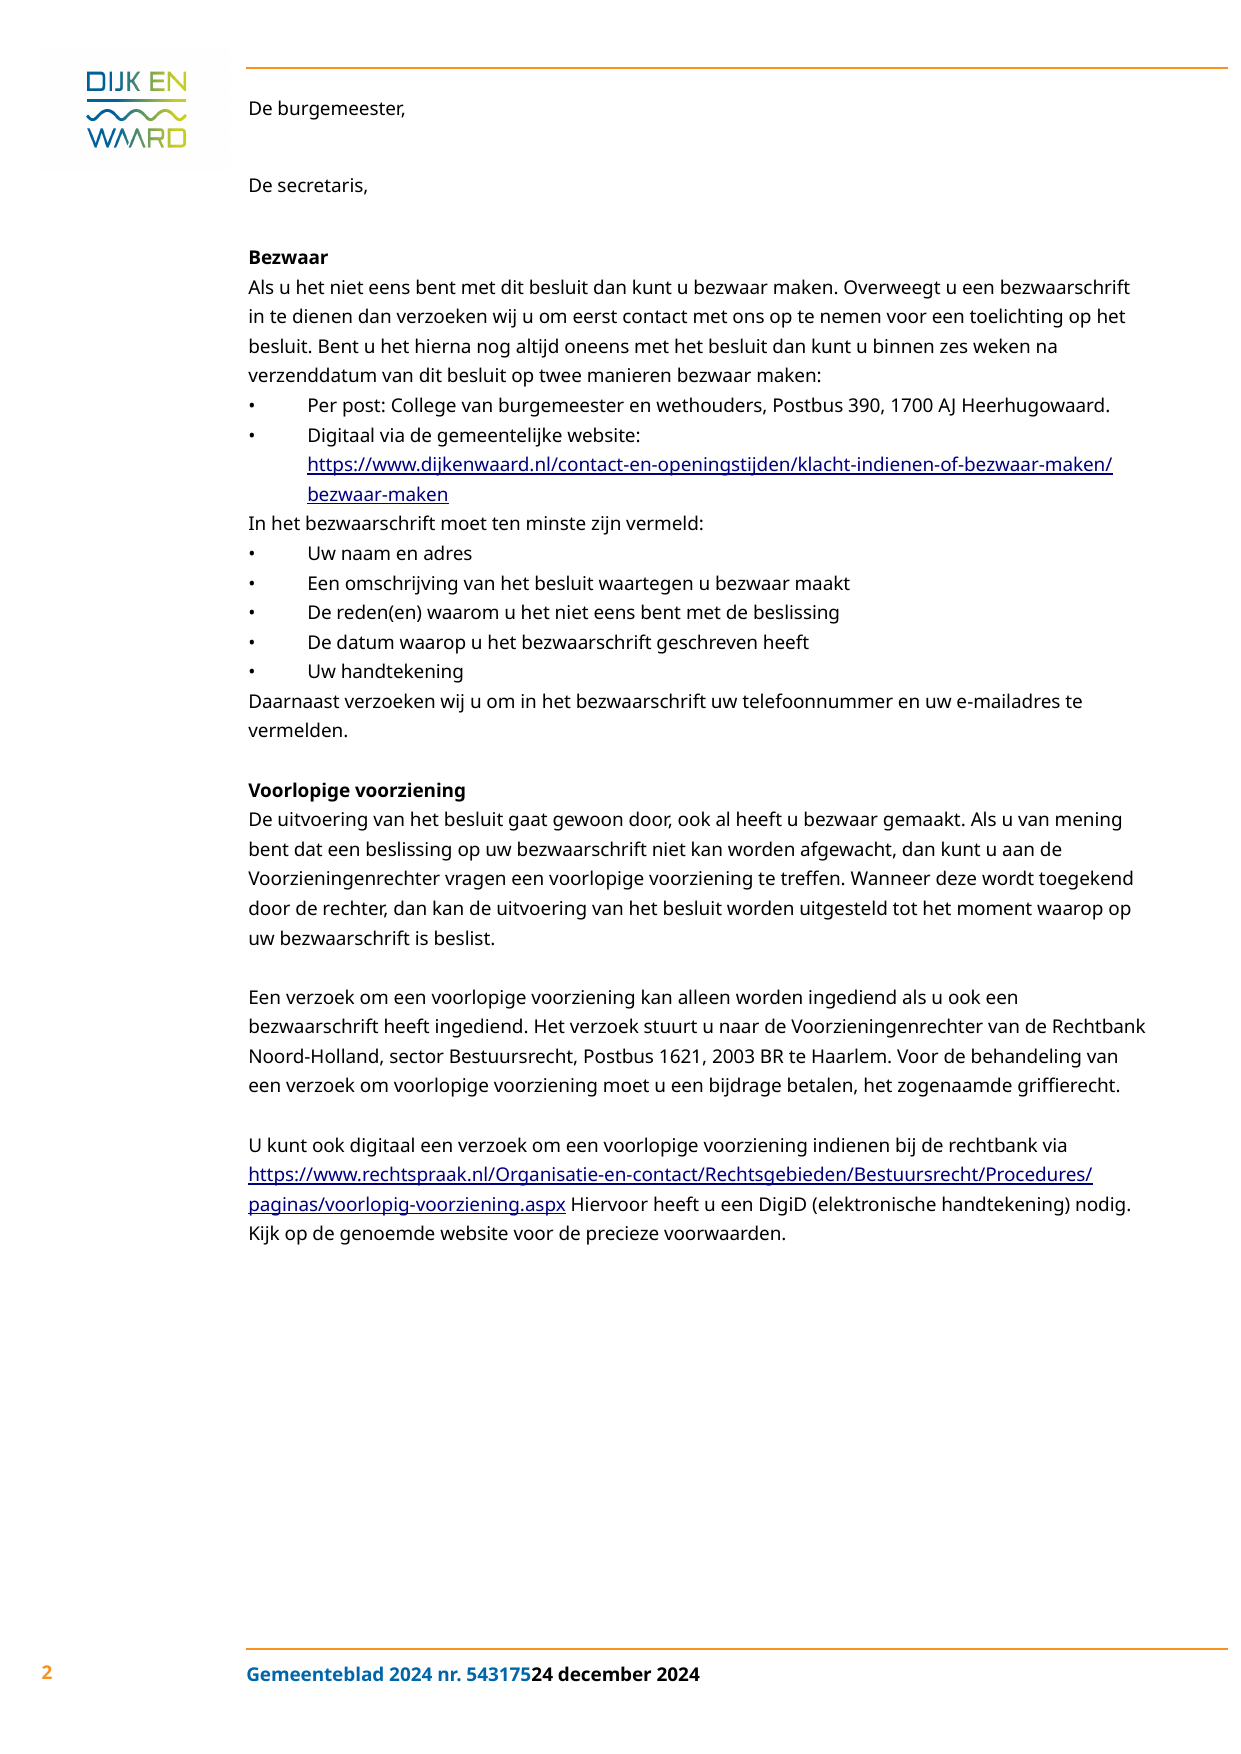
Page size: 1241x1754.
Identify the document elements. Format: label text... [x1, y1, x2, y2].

list Per post: College van burgemeester en wethouders, Postbus 390, 1700 AJ Heerhugowaard. [248, 392, 1152, 418]
list Uw naam en adres [248, 540, 1152, 566]
text U kunt ook digitaal een verzoek om een voorlopige voorziening indienen bij de rechtbank via https://www.rechtspraak.nl/Organisatie-en-contact/Rechtsgebieden/Bestuursrecht/Procedures/paginas/voorlopig-voorziening.aspx Hiervoor heeft u een DigiD (elektronische handtekening) nodig. Kijk op de genoemde website voor de precieze voorwaarden. [248, 1132, 1152, 1246]
list De datum waarop u het bezwaarschrift geschreven heeft [248, 629, 1152, 654]
text In het bezwaarschrift moet ten minste zijn vermeld: [248, 511, 1152, 536]
list De reden(en) waarom u het niet eens bent met de beslissing [248, 599, 1152, 625]
text Voorlopige voorziening [248, 777, 1152, 802]
text De burgemeester, [248, 95, 1152, 121]
list Een omschrijving van het besluit waartegen u bezwaar maakt [248, 570, 1152, 595]
list Uw handtekening [248, 658, 1152, 684]
text De secretaris, [248, 172, 1152, 198]
text Als u het niet eens bent met dit besluit dan kunt u bezwaar maken. Overweegt u een bezwaarschrift in te dienen dan verzoeken wij u om eerst contact met ons op te nemen voor een toelichting op het besluit. Bent u het hierna nog altijd oneens met het besluit dan kunt u binnen zes weken na verzenddatum van dit besluit op twee manieren bezwaar maken: [248, 274, 1152, 388]
text Bezwaar [248, 244, 1152, 270]
list Digitaal via de gemeentelijke website: https://www.dijkenwaard.nl/contact-en-openingstijden/klacht-indienen-of-bezwaar-maken/bezwaar-maken [248, 422, 1152, 507]
picture [41, 47, 231, 172]
text De uitvoering van het besluit gaat gewoon door, ook al heeft u bezwaar gemaakt. Als u van mening bent dat een beslissing op uw bezwaarschrift niet kan worden afgewacht, dan kunt u aan de Voorzieningenrechter vragen een voorlopige voorziening te treffen. Wanneer deze wordt toegekend door de rechter, dan kan de uitvoering van het besluit worden uitgesteld tot het moment waarop op uw bezwaarschrift is beslist. [248, 806, 1152, 950]
text Daarnaast verzoeken wij u om in het bezwaarschrift uw telefoonnummer en uw e-mailadres te vermelden. [248, 688, 1152, 743]
text Een verzoek om een voorlopige voorziening kan alleen worden ingediend als u ook een bezwaarschrift heeft ingediend. Het verzoek stuurt u naar de Voorzieningenrechter van de Rechtbank Noord-Holland, sector Bestuursrecht, Postbus 1621, 2003 BR te Haarlem. Voor de behandeling van een verzoek om voorlopige voorziening moet u een bijdrage betalen, het zogenaamde griffierecht. [248, 984, 1152, 1098]
